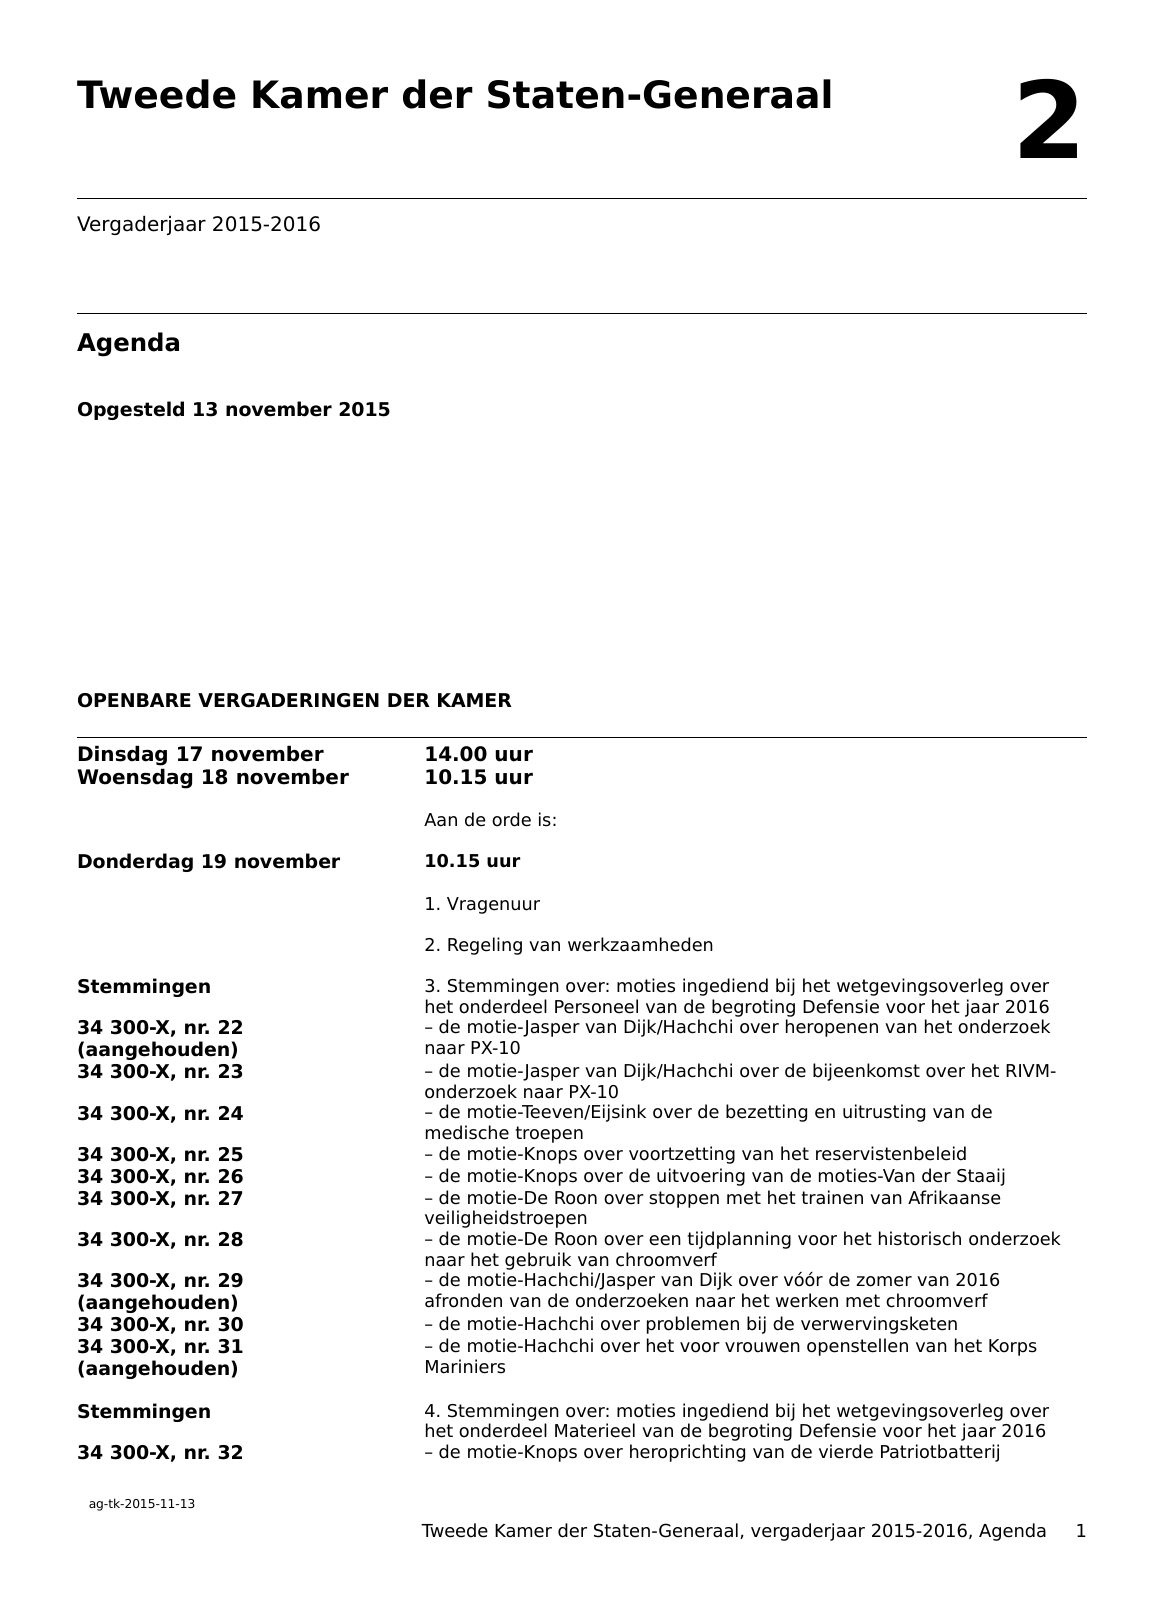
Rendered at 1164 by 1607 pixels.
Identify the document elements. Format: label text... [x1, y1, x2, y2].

table_cell 4. Stemmingen over: moties ingediend bij het wetgevingsoverleg over het onderdeel Materieel van de begroting Defensie voor het jaar 2016 [418, 1401, 1087, 1442]
table_cell 34 300-X, nr. 26 [77, 1166, 401, 1188]
table_cell 34 300-X, nr. 27 [77, 1188, 401, 1229]
table_cell [401, 1061, 418, 1102]
table_cell [401, 1401, 418, 1442]
table_cell [77, 914, 401, 935]
table_cell 2. Regeling van werkzaamheden [418, 935, 1087, 955]
table_cell – de motie-Hachchi over het voor vrouwen openstellen van het Korps Mariniers [418, 1336, 1087, 1380]
table_cell [418, 830, 1087, 851]
table_cell Donderdag 19 november [77, 851, 401, 873]
table_cell 34 300-X, nr. 24 [77, 1103, 401, 1144]
table_header Tweede Kamer der Staten-Generaal [77, 59, 886, 198]
table_cell 34 300-X, nr. 22 (aangehouden) [77, 1017, 401, 1061]
table_cell [401, 851, 418, 873]
table_cell – de motie-De Roon over stoppen met het trainen van Afrikaanse veiligheidstroepen [418, 1188, 1087, 1229]
table_cell [418, 789, 1087, 810]
table_cell [77, 789, 401, 810]
table_cell [401, 1017, 418, 1061]
table_cell [77, 894, 401, 914]
table_cell [418, 914, 1087, 935]
table_cell 10.15 uur [418, 851, 1087, 873]
table_cell [401, 1144, 418, 1166]
table_cell – de motie-Jasper van Dijk/Hachchi over de bijeenkomst over het RIVM-onderzoek naar PX-10 [418, 1061, 1087, 1102]
table_cell [77, 955, 401, 976]
table_cell 34 300-X, nr. 25 [77, 1144, 401, 1166]
table_cell – de motie-Knops over de uitvoering van de moties-Van der Staaij [418, 1166, 1087, 1188]
table_cell [401, 1103, 418, 1144]
table_cell 34 300-X, nr. 32 [77, 1442, 401, 1464]
subtitle OPENBARE VERGADERINGEN DER KAMER [77, 690, 1087, 712]
table_cell [401, 766, 418, 789]
table_cell [422, 314, 1087, 357]
table_cell [401, 1188, 418, 1229]
text ag-tk-2015-11-13 [88, 1497, 323, 1511]
table_cell [418, 873, 1087, 893]
table_cell [401, 976, 418, 1017]
table_cell Agenda [77, 314, 422, 357]
table_cell – de motie-Knops over heroprichting van de vierde Patriotbatterij [418, 1442, 1087, 1464]
table_header 14.00 uur [418, 738, 1087, 766]
table_cell 10.15 uur [418, 766, 1087, 789]
table_cell [418, 1380, 1087, 1401]
table_cell [401, 873, 418, 893]
table_cell [401, 935, 418, 955]
table_header Dinsdag 17 november [77, 738, 401, 766]
table_cell [401, 955, 418, 976]
table_header 2 [886, 59, 1087, 198]
table_cell [418, 955, 1087, 976]
table_cell [401, 789, 418, 810]
table_cell [401, 1336, 418, 1380]
table_cell 34 300-X, nr. 30 [77, 1314, 401, 1336]
table_cell 34 300-X, nr. 28 [77, 1229, 401, 1270]
table_cell [77, 1380, 401, 1401]
table_cell – de motie-Jasper van Dijk/Hachchi over heropenen van het onderzoek naar PX-10 [418, 1017, 1087, 1061]
table_cell [77, 810, 401, 830]
table_cell [401, 1166, 418, 1188]
table_cell [401, 914, 418, 935]
table_cell Stemmingen [77, 1401, 401, 1442]
table_cell [401, 1380, 418, 1401]
table_cell [401, 1270, 418, 1314]
table_cell [401, 1314, 418, 1336]
table_cell 3. Stemmingen over: moties ingediend bij het wetgevingsoverleg over het onderdeel Personeel van de begroting Defensie voor het jaar 2016 [418, 976, 1087, 1017]
table_cell Woensdag 18 november [77, 766, 401, 789]
table_cell – de motie-Teeven/Eijsink over de bezetting en uitrusting van de medische troepen [418, 1103, 1087, 1144]
table_cell Aan de orde is: [418, 810, 1087, 830]
table_cell [401, 1442, 418, 1464]
table_cell [401, 830, 418, 851]
table_cell – de motie-Knops over voortzetting van het reservistenbeleid [418, 1144, 1087, 1166]
table_cell – de motie-Hachchi/Jasper van Dijk over vóór de zomer van 2016 afronden van de onderzoeken naar het werken met chroomverf [418, 1270, 1087, 1314]
table_cell 34 300-X, nr. 29 (aangehouden) [77, 1270, 401, 1314]
table_cell [77, 935, 401, 955]
table_cell – de motie-Hachchi over problemen bij de verwervingsketen [418, 1314, 1087, 1336]
text Opgesteld 13 november 2015 [77, 399, 1087, 421]
table_header [401, 738, 418, 766]
table_cell [401, 810, 418, 830]
table_cell Vergaderjaar 2015-2016 [77, 199, 1087, 313]
table_cell 1. Vragenuur [418, 894, 1087, 914]
table_cell [401, 894, 418, 914]
table_cell 34 300-X, nr. 23 [77, 1061, 401, 1102]
table_cell 34 300-X, nr. 31 (aangehouden) [77, 1336, 401, 1380]
table_cell [401, 1229, 418, 1270]
table_cell [77, 830, 401, 851]
table_cell Stemmingen [77, 976, 401, 1017]
table_cell [77, 873, 401, 893]
table_cell – de motie-De Roon over een tijdplanning voor het historisch onderzoek naar het gebruik van chroomverf [418, 1229, 1087, 1270]
